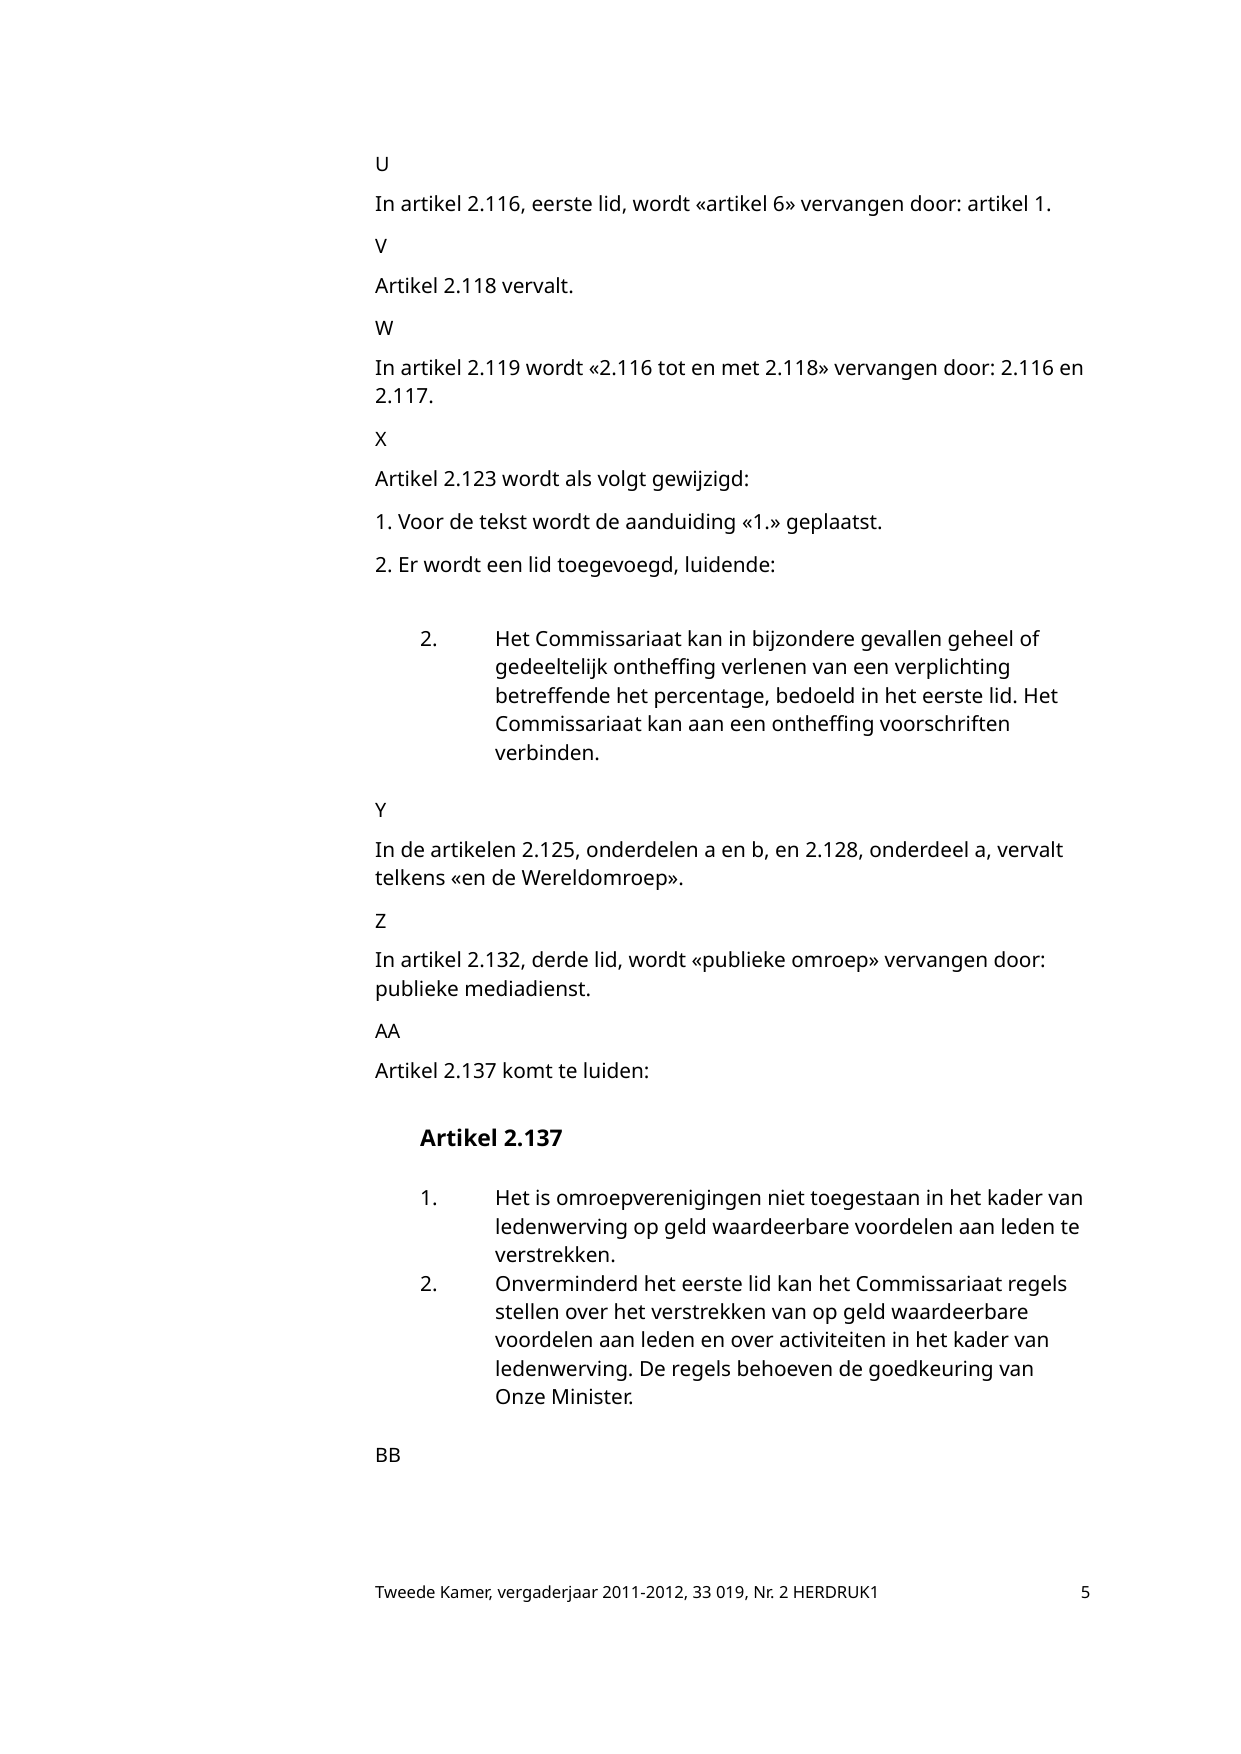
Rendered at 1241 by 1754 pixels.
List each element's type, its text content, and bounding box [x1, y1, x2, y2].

text Y [375, 796, 1090, 823]
text In artikel 2.119 wordt «2.116 tot en met 2.118» vervangen door: 2.116 en 2.117. [375, 353, 1090, 410]
text In de artikelen 2.125, onderdelen a en b, en 2.128, onderdeel a, vervalt telkens «en de Wereldomroep». [375, 835, 1090, 892]
text Artikel 2.123 wordt als volgt gewijzigd: [375, 464, 1090, 492]
text BB [375, 1441, 1090, 1468]
text In artikel 2.116, eerste lid, wordt «artikel 6» vervangen door: artikel 1. [375, 189, 1090, 217]
text 1. Voor de tekst wordt de aanduiding «1.» geplaatst. [375, 507, 1090, 536]
list Onverminderd het eerste lid kan het Commissariaat regels stellen over het verstrekken van op geld waardeerbare voordelen aan leden en over activiteiten in het kader van ledenwerving. De regels behoeven de goedkeuring van Onze Minister. [420, 1269, 1090, 1411]
text W [375, 314, 1090, 341]
text 2. Er wordt een lid toegevoegd, luidende: [375, 551, 1090, 579]
list Het Commissariaat kan in bijzondere gevallen geheel of gedeeltelijk ontheffing verlenen van een verplichting betreffende het percentage, bedoeld in het eerste lid. Het Commissariaat kan aan een ontheffing voorschriften verbinden. [420, 624, 1090, 766]
text Artikel 2.137 komt te luiden: [375, 1056, 1090, 1085]
text V [375, 232, 1090, 259]
text U [375, 150, 1090, 177]
subtitle Artikel 2.137 [420, 1122, 1090, 1153]
text Z [375, 907, 1090, 934]
text Artikel 2.118 vervalt. [375, 271, 1090, 299]
text X [375, 425, 1090, 452]
text In artikel 2.132, derde lid, wordt «publieke omroep» vervangen door: publieke mediadienst. [375, 946, 1090, 1002]
list Het is omroepverenigingen niet toegestaan in het kader van ledenwerving op geld waardeerbare voordelen aan leden te verstrekken. [420, 1183, 1090, 1269]
text AA [375, 1017, 1090, 1044]
